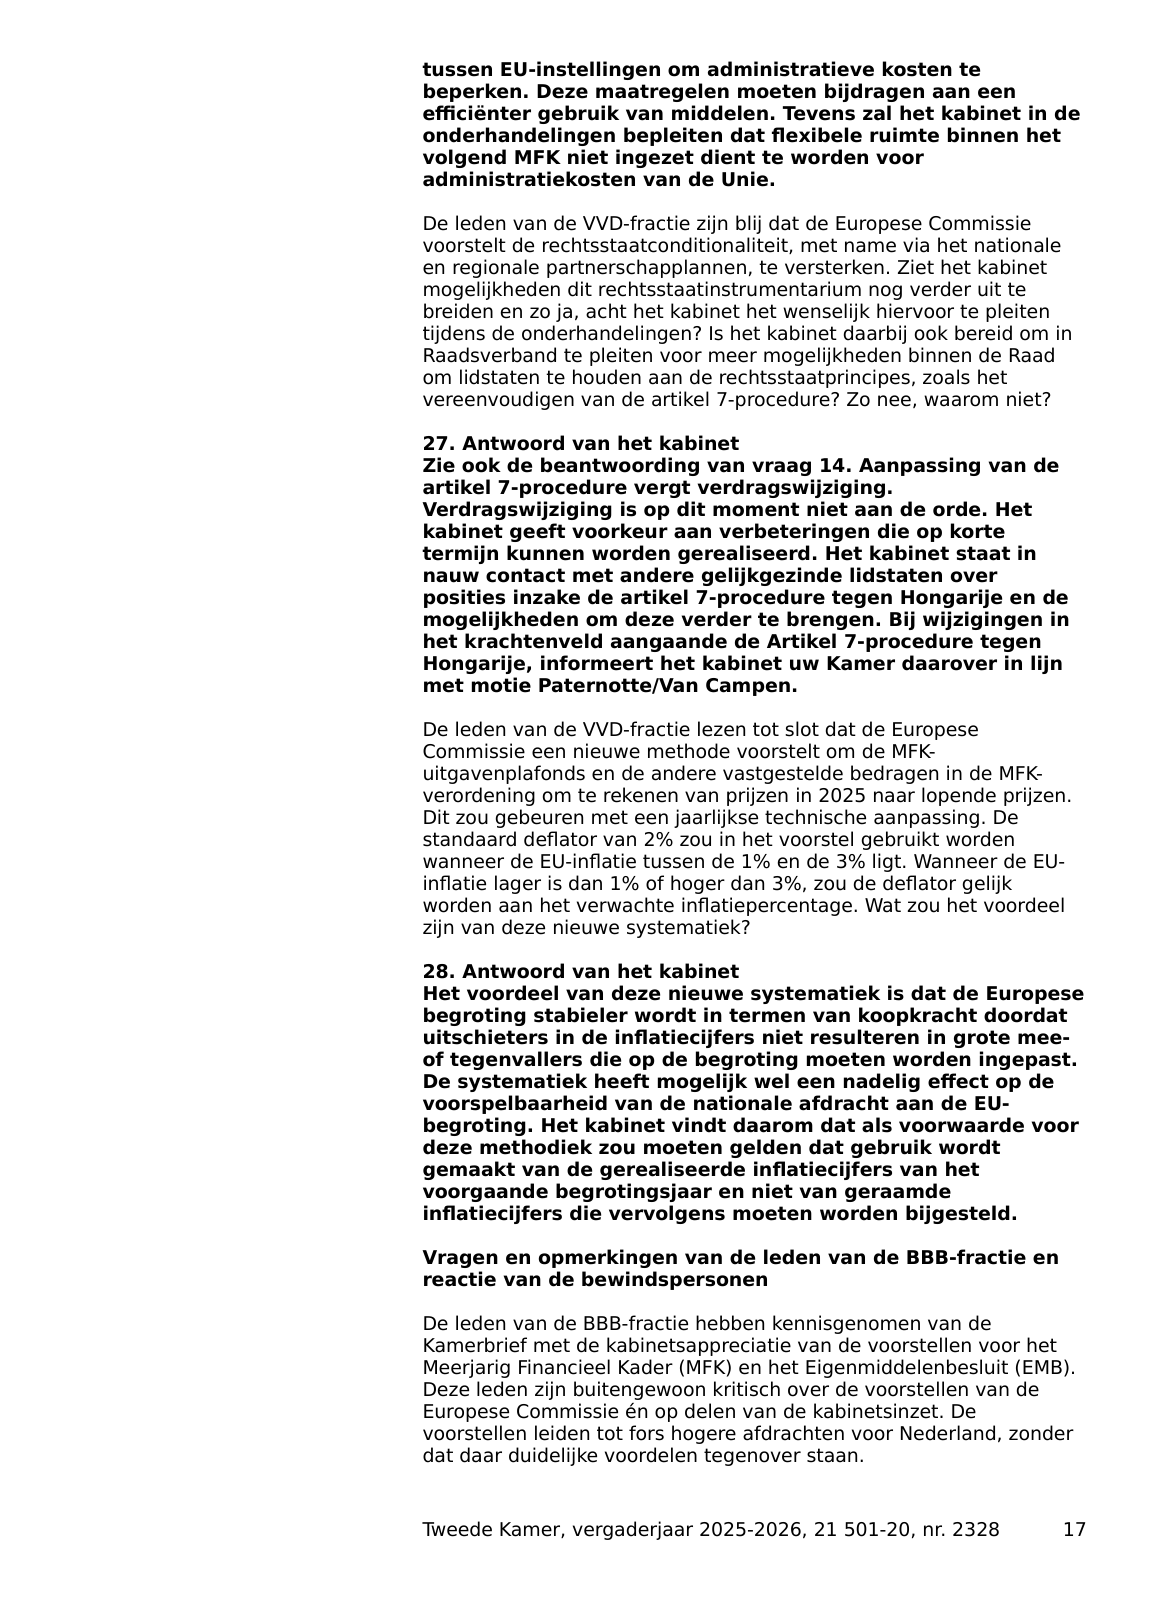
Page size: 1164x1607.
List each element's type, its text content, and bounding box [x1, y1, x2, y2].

text 27. Antwoord van het kabinet [422, 433, 1087, 455]
text De leden van de VVD-fractie lezen tot slot dat de Europese Commissie een nieuwe methode voorstelt om de MFK-uitgavenplafonds en de andere vastgestelde bedragen in de MFK-verordening om te rekenen van prijzen in 2025 naar lopende prijzen. Dit zou gebeuren met een jaarlijkse technische aanpassing. De standaard deflator van 2% zou in het voorstel gebruikt worden wanneer de EU-inflatie tussen de 1% en de 3% ligt. Wanneer de EU-inflatie lager is dan 1% of hoger dan 3%, zou de deflator gelijk worden aan het verwachte inflatiepercentage. Wat zou het voordeel zijn van deze nieuwe systematiek? [422, 719, 1087, 939]
text De leden van de VVD-fractie zijn blij dat de Europese Commissie voorstelt de rechtsstaatconditionaliteit, met name via het nationale en regionale partnerschapplannen, te versterken. Ziet het kabinet mogelijkheden dit rechtsstaatinstrumentarium nog verder uit te breiden en zo ja, acht het kabinet het wenselijk hiervoor te pleiten tijdens de onderhandelingen? Is het kabinet daarbij ook bereid om in Raadsverband te pleiten voor meer mogelijkheden binnen de Raad om lidstaten te houden aan de rechtsstaatprincipes, zoals het vereenvoudigen van de artikel 7-procedure? Zo nee, waarom niet? [422, 213, 1087, 411]
text De leden van de BBB-fractie hebben kennisgenomen van de Kamerbrief met de kabinetsappreciatie van de voorstellen voor het Meerjarig Financieel Kader (MFK) en het Eigenmiddelenbesluit (EMB). Deze leden zijn buitengewoon kritisch over de voorstellen van de Europese Commissie én op delen van de kabinetsinzet. De voorstellen leiden tot fors hogere afdrachten voor Nederland, zonder dat daar duidelijke voordelen tegenover staan. [422, 1313, 1087, 1467]
subtitle Vragen en opmerkingen van de leden van de BBB-fractie en reactie van de bewindspersonen [422, 1247, 1087, 1291]
text tussen EU-instellingen om administratieve kosten te beperken. Deze maatregelen moeten bijdragen aan een efficiënter gebruik van middelen. Tevens zal het kabinet in de onderhandelingen bepleiten dat flexibele ruimte binnen het volgend MFK niet ingezet dient te worden voor administratiekosten van de Unie. [422, 59, 1087, 191]
text Het voordeel van deze nieuwe systematiek is dat de Europese begroting stabieler wordt in termen van koopkracht doordat uitschieters in de inflatiecijfers niet resulteren in grote mee- of tegenvallers die op de begroting moeten worden ingepast. De systematiek heeft mogelijk wel een nadelig effect op de voorspelbaarheid van de nationale afdracht aan de EU-begroting. Het kabinet vindt daarom dat als voorwaarde voor deze methodiek zou moeten gelden dat gebruik wordt gemaakt van de gerealiseerde inflatiecijfers van het voorgaande begrotingsjaar en niet van geraamde inflatiecijfers die vervolgens moeten worden bijgesteld. [422, 983, 1087, 1225]
text 28. Antwoord van het kabinet [422, 961, 1087, 983]
text Zie ook de beantwoording van vraag 14. Aanpassing van de artikel 7-procedure vergt verdragswijziging. Verdragswijziging is op dit moment niet aan de orde. Het kabinet geeft voorkeur aan verbeteringen die op korte termijn kunnen worden gerealiseerd. Het kabinet staat in nauw contact met andere gelijkgezinde lidstaten over posities inzake de artikel 7-procedure tegen Hongarije en de mogelijkheden om deze verder te brengen. Bij wijzigingen in het krachtenveld aangaande de Artikel 7-procedure tegen Hongarije, informeert het kabinet uw Kamer daarover in lijn met motie Paternotte/Van Campen. [422, 455, 1087, 697]
